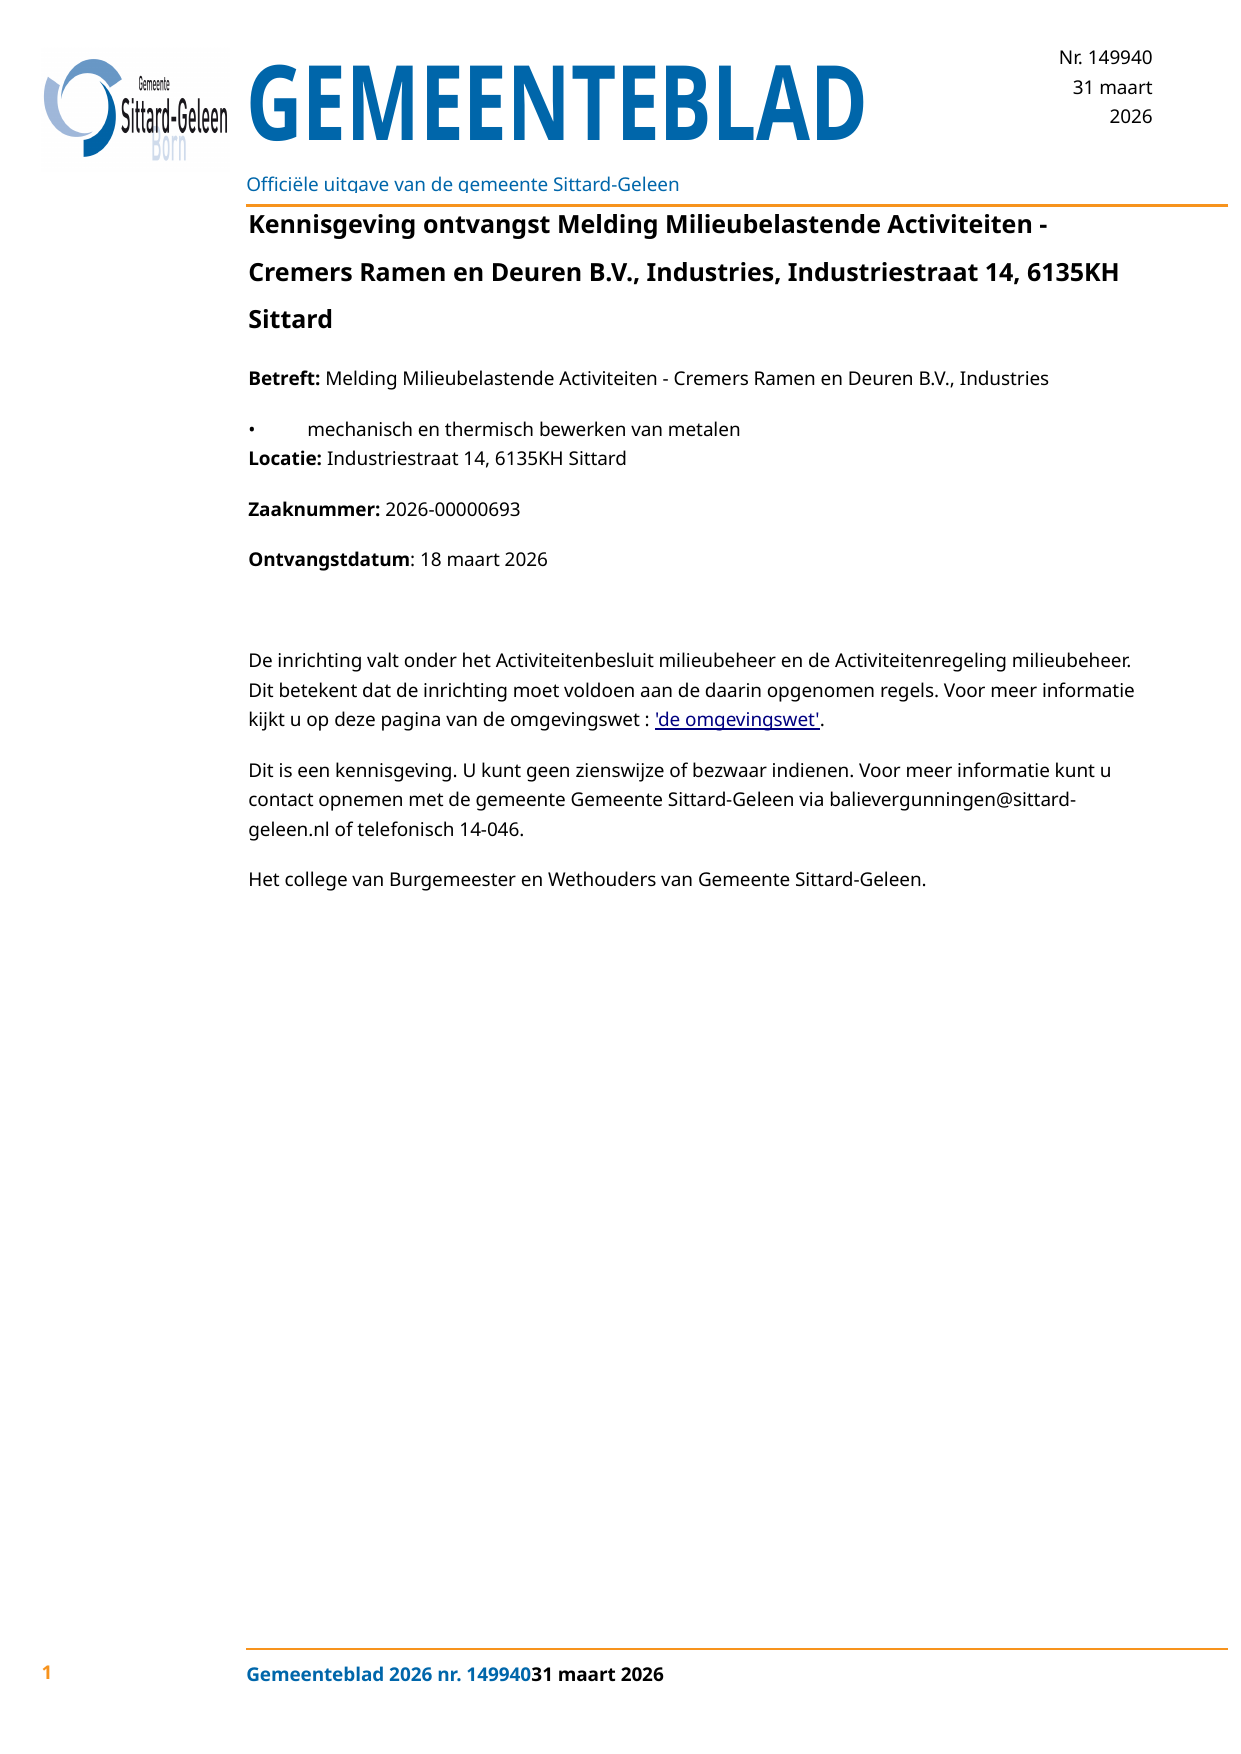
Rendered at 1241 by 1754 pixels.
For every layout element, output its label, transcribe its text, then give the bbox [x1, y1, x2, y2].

text Locatie: Industriestraat 14, 6135KH Sittard [248, 446, 1152, 471]
list mechanisch en thermisch bewerken van metalen [248, 416, 1152, 442]
text Dit is een kennisgeving. U kunt geen zienswijze of bezwaar indienen. Voor meer informatie kunt u contact opnemen met de gemeente Gemeente Sittard-Geleen via balievergunningen@sittard-geleen.nl of telefonisch 14-046. [248, 757, 1152, 842]
text De inrichting valt onder het Activiteitenbesluit milieubeheer en de Activiteitenregeling milieubeheer. Dit betekent dat de inrichting moet voldoen aan de daarin opgenomen regels. Voor meer informatie kijkt u op deze pagina van de omgevingswet : 'de omgevingswet'. [248, 647, 1152, 732]
text Kennisgeving ontvangst Melding Milieubelastende Activiteiten - Cremers Ramen en Deuren B.V., Industries, Industriestraat 14, 6135KH Sittard [248, 207, 1152, 336]
picture [41, 47, 231, 172]
text Betreft: Melding Milieubelastende Activiteiten - Cremers Ramen en Deuren B.V., Industries [248, 366, 1152, 391]
text Het college van Burgemeester en Wethouders van Gemeente Sittard-Geleen. [248, 866, 1152, 892]
text Ontvangstdatum: 18 maart 2026 [248, 546, 1152, 572]
text Zaaknummer: 2026-00000693 [248, 496, 1152, 522]
